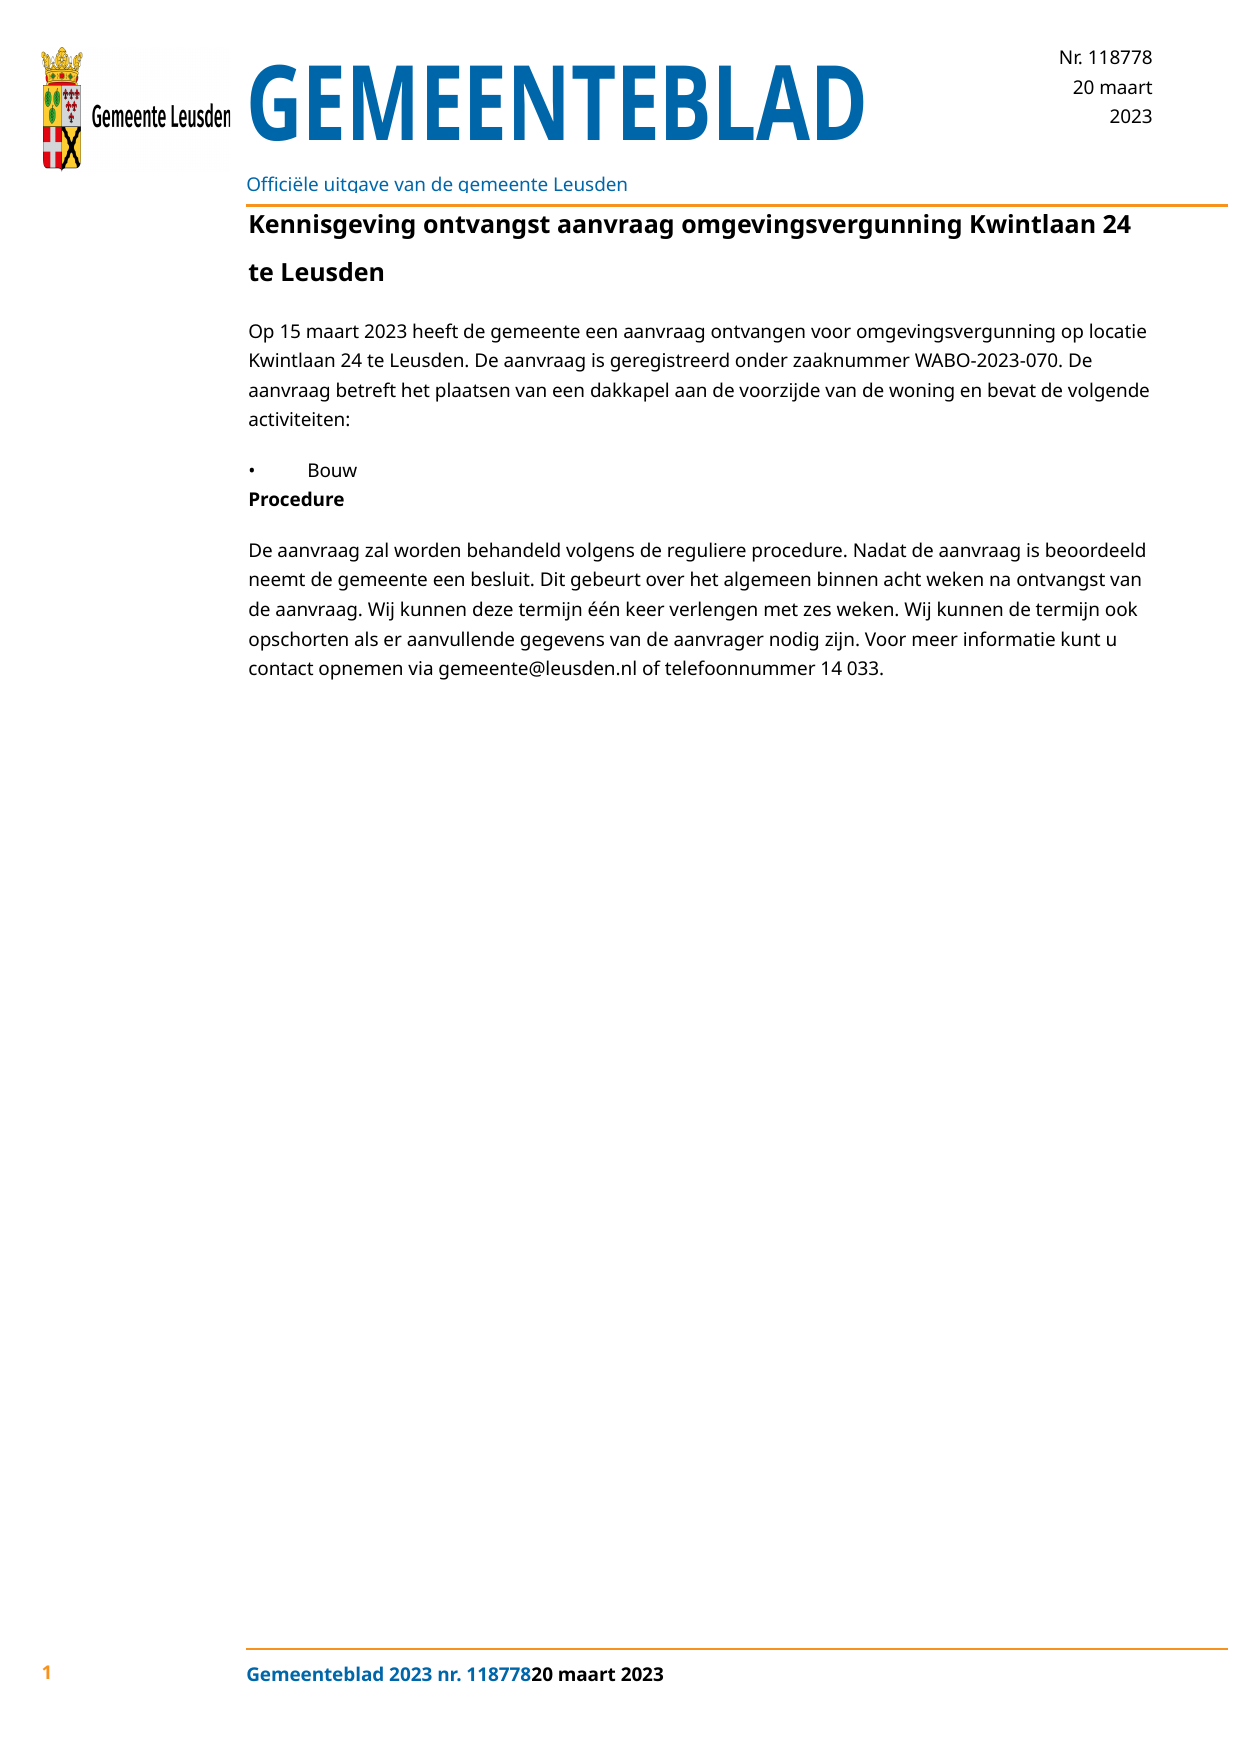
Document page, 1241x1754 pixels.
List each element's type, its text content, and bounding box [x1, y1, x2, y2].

picture [41, 47, 231, 172]
text Kennisgeving ontvangst aanvraag omgevingsvergunning Kwintlaan 24 te Leusden [248, 207, 1152, 288]
text Op 15 maart 2023 heeft de gemeente een aanvraag ontvangen voor omgevingsvergunning op locatie Kwintlaan 24 te Leusden. De aanvraag is geregistreerd onder zaaknummer WABO-2023-070. De aanvraag betreft het plaatsen van een dakkapel aan de voorzijde van de woning en bevat de volgende activiteiten: [248, 318, 1152, 432]
text De aanvraag zal worden behandeld volgens de reguliere procedure. Nadat de aanvraag is beoordeeld neemt de gemeente een besluit. Dit gebeurt over het algemeen binnen acht weken na ontvangst van de aanvraag. Wij kunnen deze termijn één keer verlengen met zes weken. Wij kunnen de termijn ook opschorten als er aanvullende gegevens van de aanvrager nodig zijn. Voor meer informatie kunt u contact opnemen via gemeente@leusden.nl of telefoonnummer 14 033. [248, 537, 1152, 681]
text Procedure [248, 487, 1152, 512]
list Bouw [248, 457, 1152, 483]
